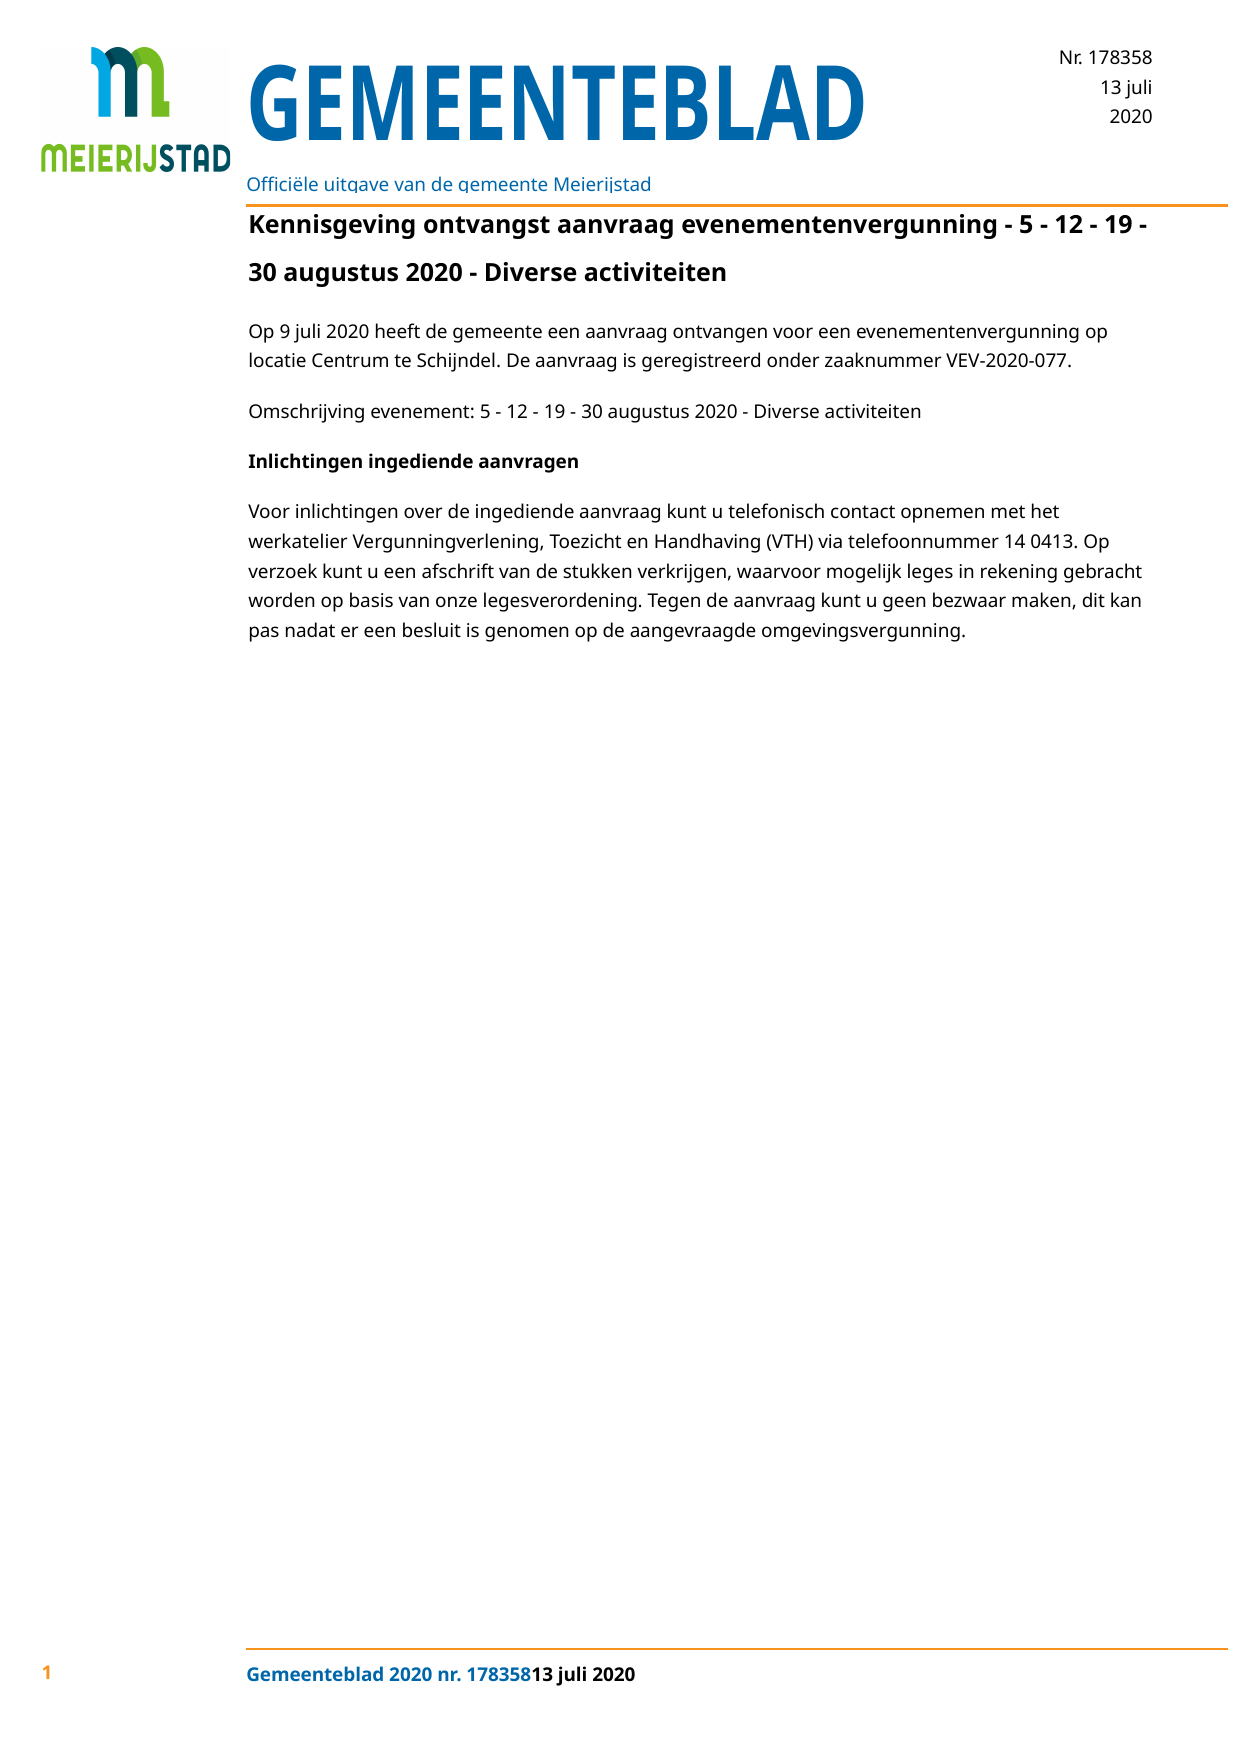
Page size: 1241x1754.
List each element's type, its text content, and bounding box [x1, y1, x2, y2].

text Op 9 juli 2020 heeft de gemeente een aanvraag ontvangen voor een evenementenvergunning op locatie Centrum te Schijndel. De aanvraag is geregistreerd onder zaaknummer VEV-2020-077. [248, 318, 1152, 373]
text Omschrijving evenement: 5 - 12 - 19 - 30 augustus 2020 - Diverse activiteiten [248, 398, 1152, 424]
text Voor inlichtingen over de ingediende aanvraag kunt u telefonisch contact opnemen met het werkatelier Vergunningverlening, Toezicht en Handhaving (VTH) via telefoonnummer 14 0413. Op verzoek kunt u een afschrift van de stukken verkrijgen, waarvoor mogelijk leges in rekening gebracht worden op basis van onze legesverordening. Tegen de aanvraag kunt u geen bezwaar maken, dit kan pas nadat er een besluit is genomen op de aangevraagde omgevingsvergunning. [248, 499, 1152, 643]
text Inlichtingen ingediende aanvragen [248, 448, 1152, 474]
picture [41, 47, 231, 172]
text Kennisgeving ontvangst aanvraag evenementenvergunning - 5 - 12 - 19 - 30 augustus 2020 - Diverse activiteiten [248, 207, 1152, 288]
